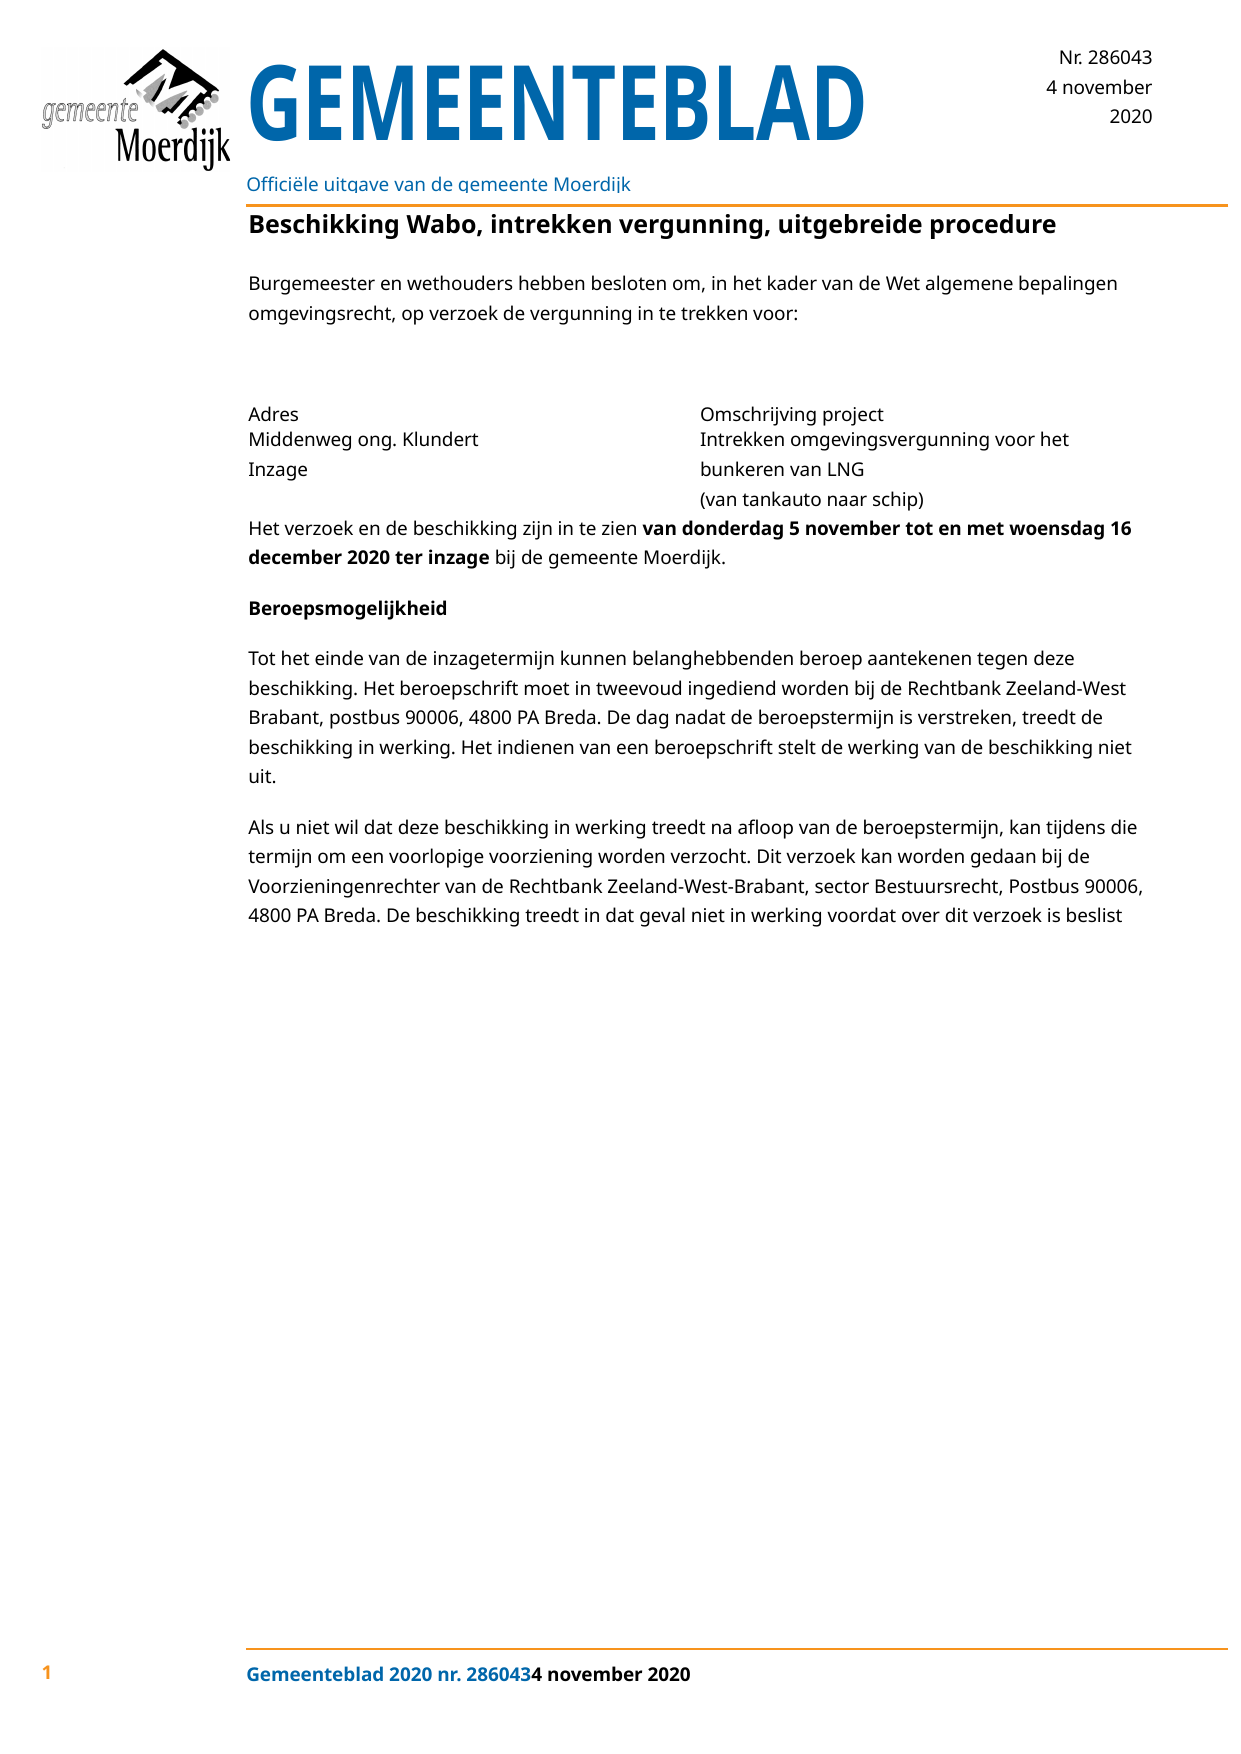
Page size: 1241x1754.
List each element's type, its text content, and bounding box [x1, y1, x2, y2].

table_cell Intrekken omgevingsvergunning voor het bunkeren van LNG (van tankauto naar schip) [700, 427, 1152, 511]
text Tot het einde van de inzagetermijn kunnen belanghebbenden beroep aantekenen tegen deze beschikking. Het beroepschrift moet in tweevoud ingediend worden bij de Rechtbank Zeeland-West Brabant, postbus 90006, 4800 PA Breda. De dag nadat de beroepstermijn is verstreken, treedt de beschikking in werking. Het indienen van een beroepschrift stelt de werking van de beschikking niet uit. [248, 645, 1152, 789]
picture [41, 47, 231, 172]
text Beschikking Wabo, intrekken vergunning, uitgebreide procedure [248, 207, 1152, 241]
table_cell Middenweg ong. Klundert Inzage [248, 427, 700, 511]
table_header Omschrijving project [700, 401, 1152, 427]
text Beroepsmogelijkheid [248, 595, 1152, 620]
text Het verzoek en de beschikking zijn in te zien van donderdag 5 november tot en met woensdag 16 december 2020 ter inzage bij de gemeente Moerdijk. [248, 515, 1152, 570]
table_header Adres [248, 401, 700, 427]
text Burgemeester en wethouders hebben besloten om, in het kader van de Wet algemene bepalingen omgevingsrecht, op verzoek de vergunning in te trekken voor: [248, 270, 1152, 326]
text Als u niet wil dat deze beschikking in werking treedt na afloop van de beroepstermijn, kan tijdens die termijn om een voorlopige voorziening worden verzocht. Dit verzoek kan worden gedaan bij de Voorzieningenrechter van de Rechtbank Zeeland-West-Brabant, sector Bestuursrecht, Postbus 90006, 4800 PA Breda. De beschikking treedt in dat geval niet in werking voordat over dit verzoek is beslist [248, 814, 1152, 928]
